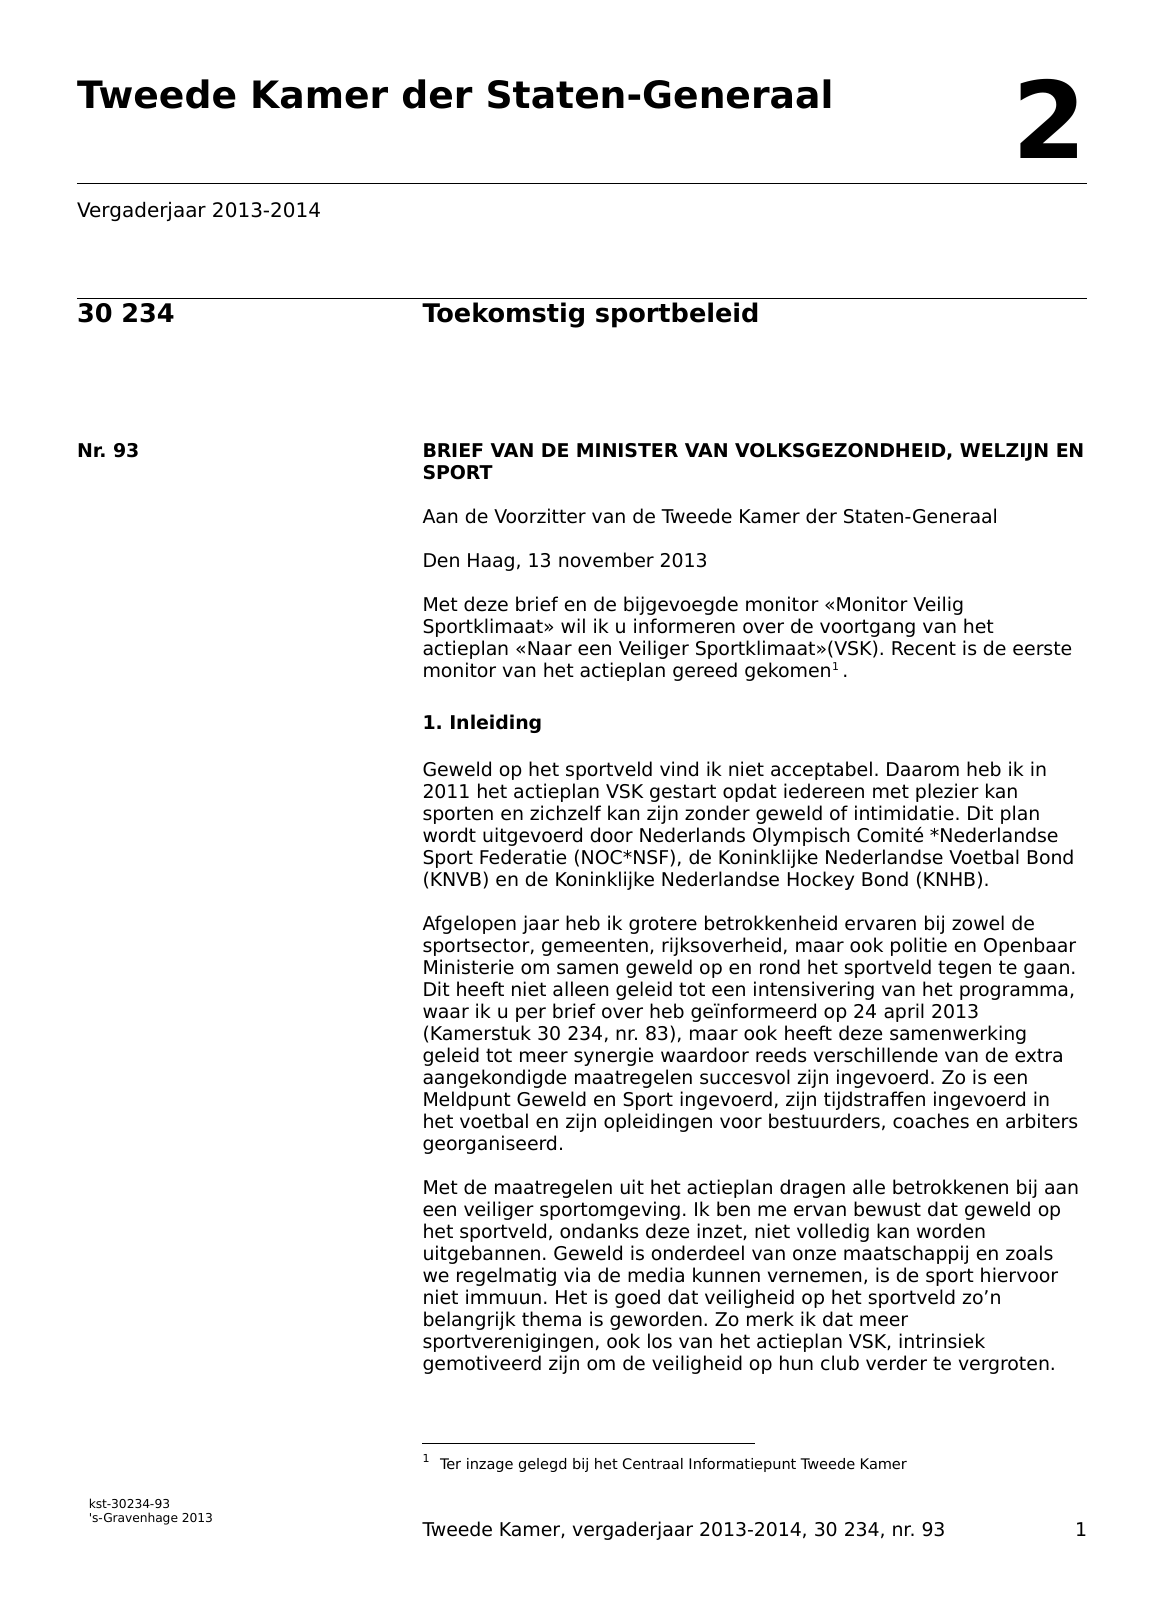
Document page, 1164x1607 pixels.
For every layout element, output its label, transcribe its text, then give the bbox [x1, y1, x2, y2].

text kst-30234-93 [88, 1497, 323, 1511]
text 's-Gravenhage 2013 [88, 1511, 323, 1525]
subtitle 30 234 Toekomstig sportbeleid [77, 299, 1087, 329]
text Met de maatregelen uit het actieplan dragen alle betrokkenen bij aan een veiliger sportomgeving. Ik ben me ervan bewust dat geweld op het sportveld, ondanks deze inzet, niet volledig kan worden uitgebannen. Geweld is onderdeel van onze maatschappij en zoals we regelmatig via de media kunnen vernemen, is de sport hiervoor niet immuun. Het is goed dat veiligheid op het sportveld zo’n belangrijk thema is geworden. Zo merk ik dat meer sportverenigingen, ook los van het actieplan VSK, intrinsiek gemotiveerd zijn om de veiligheid op hun club verder te vergroten. [422, 1177, 1087, 1375]
text Ter inzage gelegd bij het Centraal Informatiepunt Tweede Kamer [422, 1452, 1087, 1474]
table_header 2 [886, 59, 1087, 183]
text Afgelopen jaar heb ik grotere betrokkenheid ervaren bij zowel de sportsector, gemeenten, rijksoverheid, maar ook politie en Openbaar Ministerie om samen geweld op en rond het sportveld tegen te gaan. Dit heeft niet alleen geleid tot een intensivering van het programma, waar ik u per brief over heb geïnformeerd op 24 april 2013 (Kamerstuk 30 234, nr. 83), maar ook heeft deze samenwerking geleid tot meer synergie waardoor reeds verschillende van de extra aangekondigde maatregelen succesvol zijn ingevoerd. Zo is een Meldpunt Geweld en Sport ingevoerd, zijn tijdstraffen ingevoerd in het voetbal en zijn opleidingen voor bestuurders, coaches en arbiters georganiseerd. [422, 913, 1087, 1155]
subtitle 1. Inleiding [422, 712, 1087, 734]
table_header Tweede Kamer der Staten-Generaal [77, 59, 886, 183]
text Aan de Voorzitter van de Tweede Kamer der Staten-Generaal [422, 506, 1087, 528]
text Den Haag, 13 november 2013 [422, 550, 1087, 572]
text Met deze brief en de bijgevoegde monitor «Monitor Veilig Sportklimaat» wil ik u informeren over de voortgang van het actieplan «Naar een Veiliger Sportklimaat»(VSK). Recent is de eerste monitor van het actieplan gereed gekomen. [422, 594, 1087, 682]
table_cell Vergaderjaar 2013-2014 [77, 184, 1087, 298]
text Geweld op het sportveld vind ik niet acceptabel. Daarom heb ik in 2011 het actieplan VSK gestart opdat iedereen met plezier kan sporten en zichzelf kan zijn zonder geweld of intimidatie. Dit plan wordt uitgevoerd door Nederlands Olympisch Comité *Nederlandse Sport Federatie (NOC*NSF), de Koninklijke Nederlandse Voetbal Bond (KNVB) en de Koninklijke Nederlandse Hockey Bond (KNHB). [422, 759, 1087, 891]
subtitle Nr. 93 BRIEF VAN DE MINISTER VAN VOLKSGEZONDHEID, WELZIJN EN SPORT [77, 440, 1087, 484]
